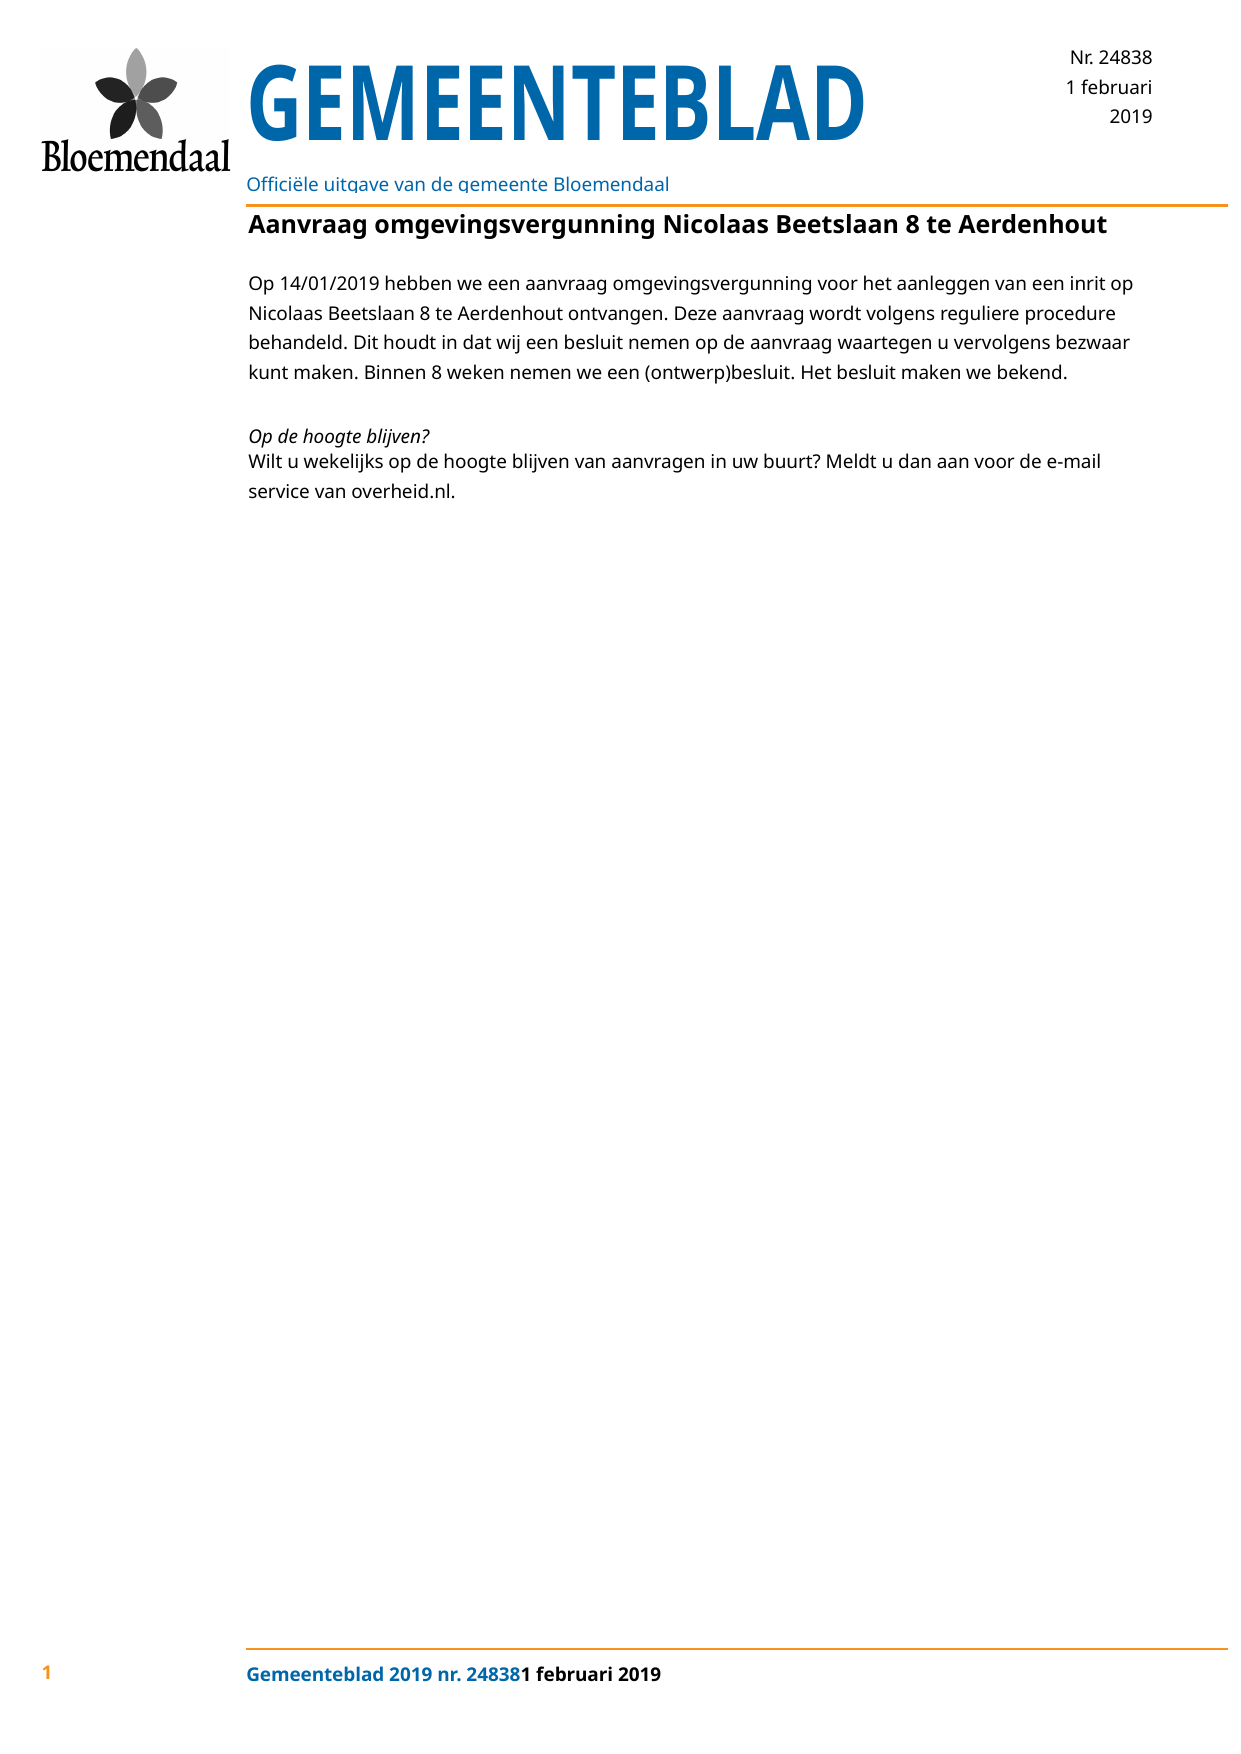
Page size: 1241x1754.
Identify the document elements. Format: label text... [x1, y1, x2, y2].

text Op 14/01/2019 hebben we een aanvraag omgevingsvergunning voor het aanleggen van een inrit op Nicolaas Beetslaan 8 te Aerdenhout ontvangen. Deze aanvraag wordt volgens reguliere procedure behandeld. Dit houdt in dat wij een besluit nemen op de aanvraag waartegen u vervolgens bezwaar kunt maken. Binnen 8 weken nemen we een (ontwerp)besluit. Het besluit maken we bekend. [248, 270, 1152, 385]
picture [41, 47, 231, 172]
text Wilt u wekelijks op de hoogte blijven van aanvragen in uw buurt? Meldt u dan aan voor de e-mail service van overheid.nl. [248, 449, 1152, 504]
text Op de hoogte blijven? [248, 423, 1152, 449]
text Aanvraag omgevingsvergunning Nicolaas Beetslaan 8 te Aerdenhout [248, 207, 1152, 241]
